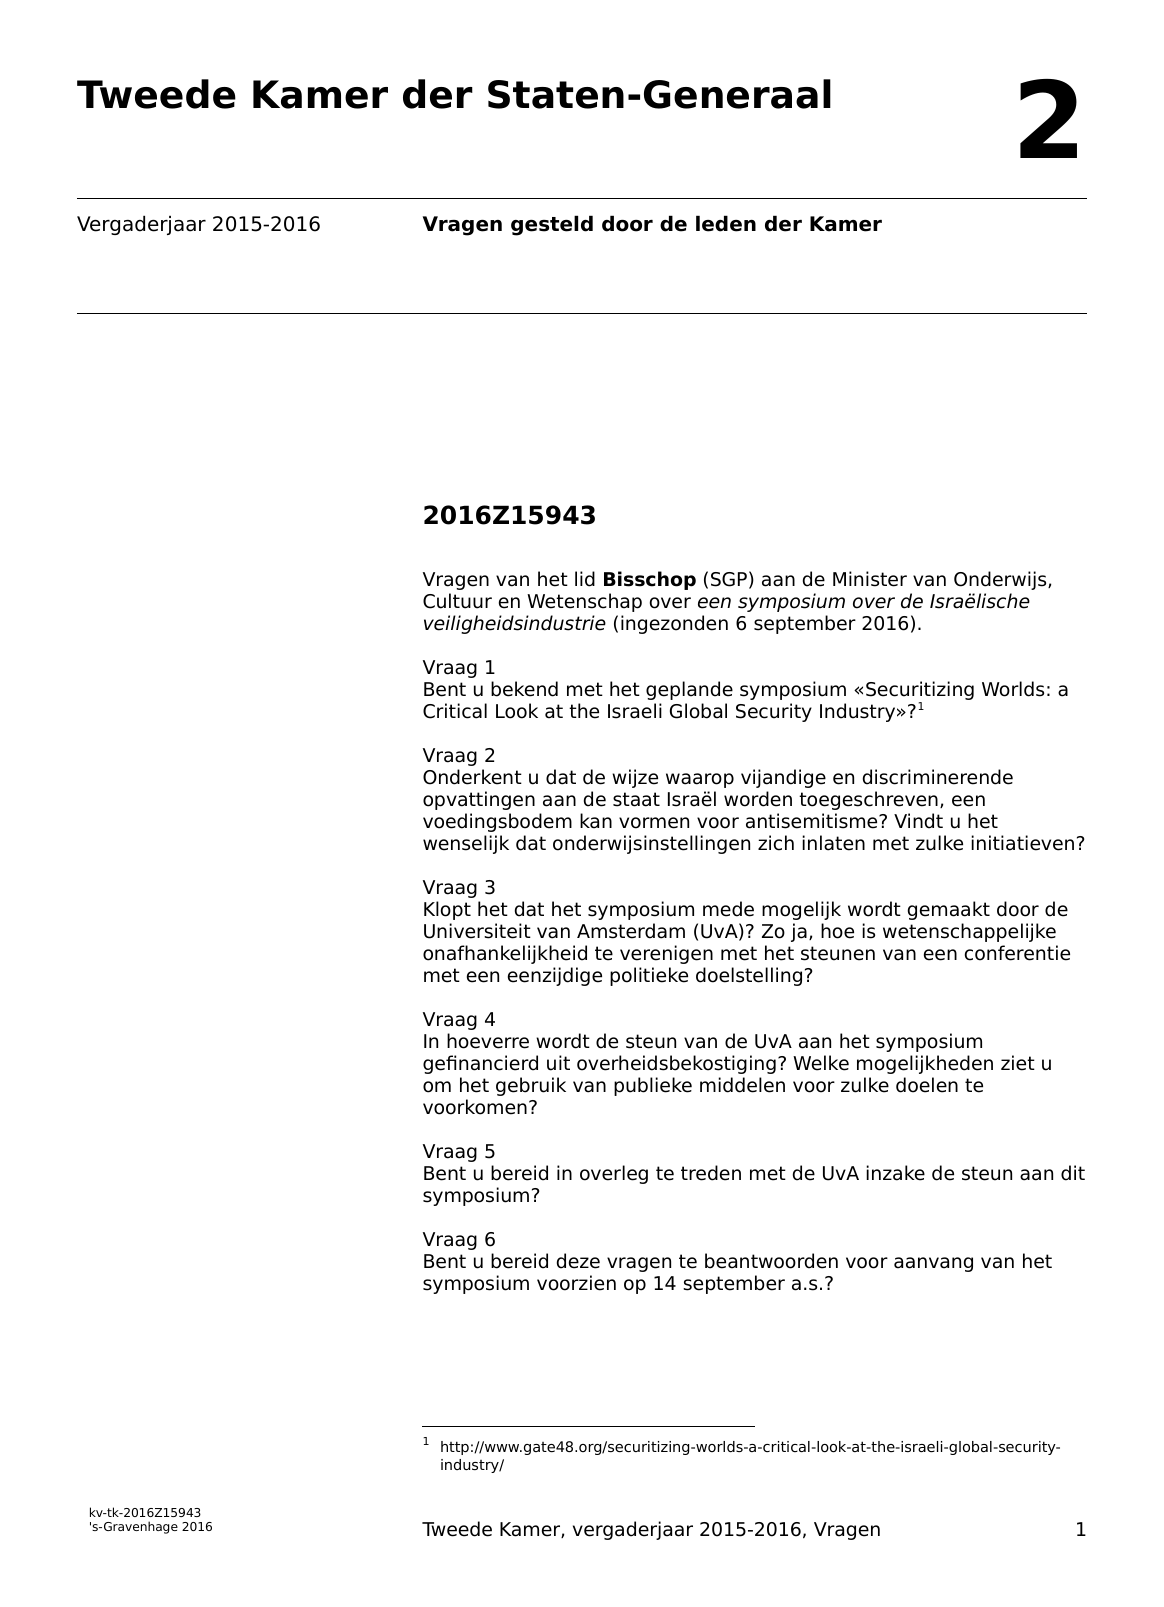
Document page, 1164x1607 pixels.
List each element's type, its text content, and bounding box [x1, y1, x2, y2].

text Bent u bereid deze vragen te beantwoorden voor aanvang van het symposium voorzien op 14 september a.s.? [422, 1251, 1087, 1295]
table_header 2 [886, 59, 1087, 198]
text Vraag 3 [422, 877, 1087, 899]
text Vraag 2 [422, 745, 1087, 767]
text Vraag 1 [422, 657, 1087, 679]
text 's-Gravenhage 2016 [88, 1520, 323, 1534]
table_cell Vergaderjaar 2015-2016 [77, 199, 422, 313]
text In hoeverre wordt de steun van de UvA aan het symposium gefinancierd uit overheidsbekostiging? Welke mogelijkheden ziet u om het gebruik van publieke middelen voor zulke doelen te voorkomen? [422, 1031, 1087, 1119]
table_header Tweede Kamer der Staten-Generaal [77, 59, 886, 198]
text Vraag 6 [422, 1229, 1087, 1251]
text http://www.gate48.org/securitizing-worlds-a-critical-look-at-the-israeli-global-security-industry/ [422, 1435, 1087, 1474]
text Bent u bekend met het geplande symposium «Securitizing Worlds: a Critical Look at the Israeli Global Security Industry»? [422, 679, 1087, 723]
text Vragen van het lid Bisschop (SGP) aan de Minister van Onderwijs, Cultuur en Wetenschap over een symposium over de Israëlische veiligheidsindustrie (ingezonden 6 september 2016). [422, 569, 1087, 635]
table_cell Vragen gesteld door de leden der Kamer [422, 199, 1087, 313]
text Onderkent u dat de wijze waarop vijandige en discriminerende opvattingen aan de staat Israël worden toegeschreven, een voedingsbodem kan vormen voor antisemitisme? Vindt u het wenselijk dat onderwijsinstellingen zich inlaten met zulke initiatieven? [422, 767, 1087, 855]
text Klopt het dat het symposium mede mogelijk wordt gemaakt door de Universiteit van Amsterdam (UvA)? Zo ja, hoe is wetenschappelijke onafhankelijkheid te verenigen met het steunen van een conferentie met een eenzijdige politieke doelstelling? [422, 899, 1087, 987]
text 2016Z15943 [422, 501, 1087, 531]
text kv-tk-2016Z15943 [88, 1506, 323, 1520]
text Vraag 4 [422, 1009, 1087, 1031]
text Vraag 5 [422, 1141, 1087, 1163]
text Bent u bereid in overleg te treden met de UvA inzake de steun aan dit symposium? [422, 1163, 1087, 1207]
